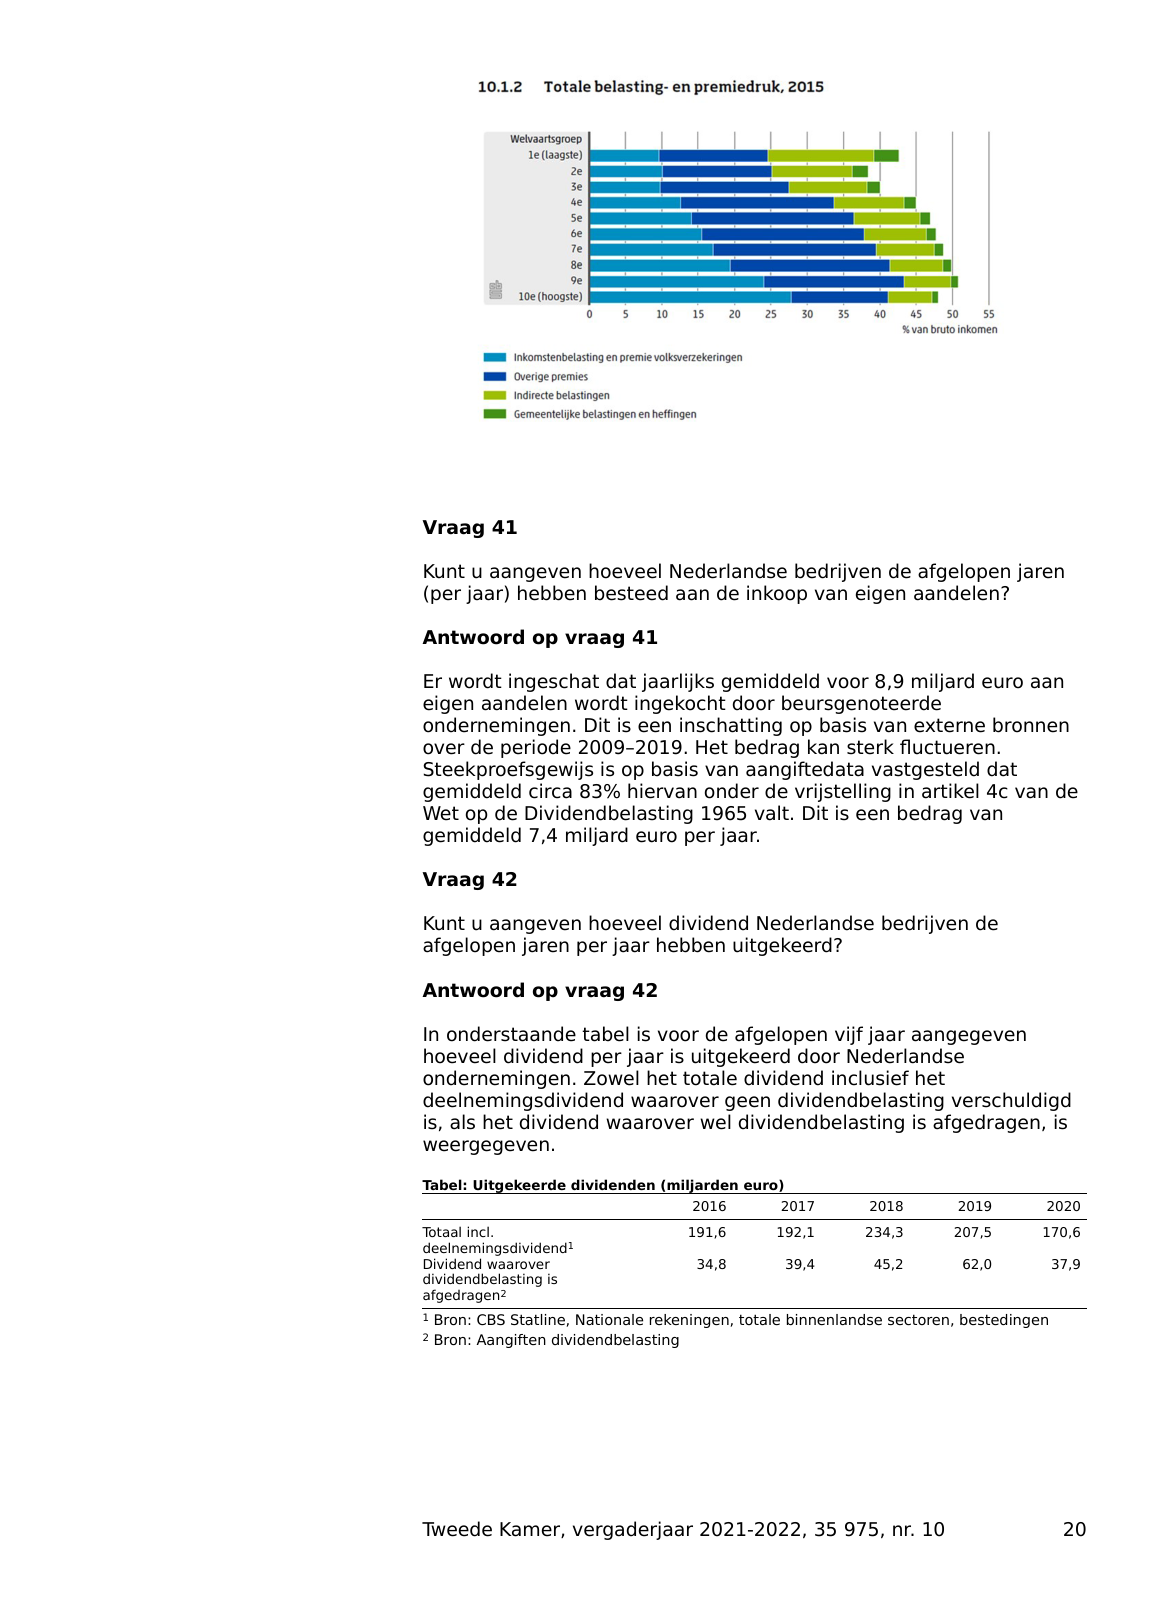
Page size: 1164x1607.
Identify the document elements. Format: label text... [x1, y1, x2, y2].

subtitle Vraag 41 [422, 517, 1087, 539]
table_cell 2017 [732, 1194, 821, 1219]
table_cell 191,6 [644, 1220, 732, 1256]
table_cell 39,4 [732, 1256, 821, 1308]
subtitle Antwoord op vraag 41 [422, 627, 1087, 649]
table_cell 2018 [821, 1194, 909, 1219]
text Er wordt ingeschat dat jaarlijks gemiddeld voor 8,9 miljard euro aan eigen aandelen wordt ingekocht door beursgenoteerde ondernemingen. Dit is een inschatting op basis van externe bronnen over de periode 2009–2019. Het bedrag kan sterk fluctueren. Steekproefsgewijs is op basis van aangiftedata vastgesteld dat gemiddeld circa 83% hiervan onder de vrijstelling in artikel 4c van de Wet op de Dividendbelasting 1965 valt. Dit is een bedrag van gemiddeld 7,4 miljard euro per jaar. [422, 671, 1087, 847]
table_cell 170,6 [998, 1220, 1087, 1256]
table_cell 207,5 [910, 1220, 998, 1256]
table_cell 234,3 [821, 1220, 909, 1256]
text In onderstaande tabel is voor de afgelopen vijf jaar aangegeven hoeveel dividend per jaar is uitgekeerd door Nederlandse ondernemingen. Zowel het totale dividend inclusief het deelnemingsdividend waarover geen dividendbelasting verschuldigd is, als het dividend waarover wel dividendbelasting is afgedragen, is weergegeven. [422, 1024, 1087, 1156]
table_cell 192,1 [732, 1220, 821, 1256]
table_cell Totaal incl. deelnemingsdividend1 [422, 1220, 644, 1256]
table_cell 2016 [644, 1194, 732, 1219]
table_cell 37,9 [998, 1256, 1087, 1308]
subtitle Antwoord op vraag 42 [422, 979, 1087, 1001]
table_cell 1 Bron: CBS Statline, Nationale rekeningen, totale binnenlandse sectoren, bestedingen 2 Bron: Aangiften dividendbelasting [422, 1309, 1087, 1349]
table_cell 62,0 [910, 1256, 998, 1308]
table_cell 2020 [998, 1194, 1087, 1219]
picture [422, 59, 1072, 473]
table_header Tabel: Uitgekeerde dividenden (miljarden euro) [422, 1178, 1087, 1193]
table_cell [422, 1194, 644, 1219]
table_cell 45,2 [821, 1256, 909, 1308]
text Kunt u aangeven hoeveel dividend Nederlandse bedrijven de afgelopen jaren per jaar hebben uitgekeerd? [422, 913, 1087, 957]
subtitle Vraag 42 [422, 869, 1087, 891]
table_cell 34,8 [644, 1256, 732, 1308]
table_cell Dividend waarover dividendbelasting is afgedragen2 [422, 1256, 644, 1308]
text Kunt u aangeven hoeveel Nederlandse bedrijven de afgelopen jaren (per jaar) hebben besteed aan de inkoop van eigen aandelen? [422, 561, 1087, 605]
table_cell 2019 [910, 1194, 998, 1219]
